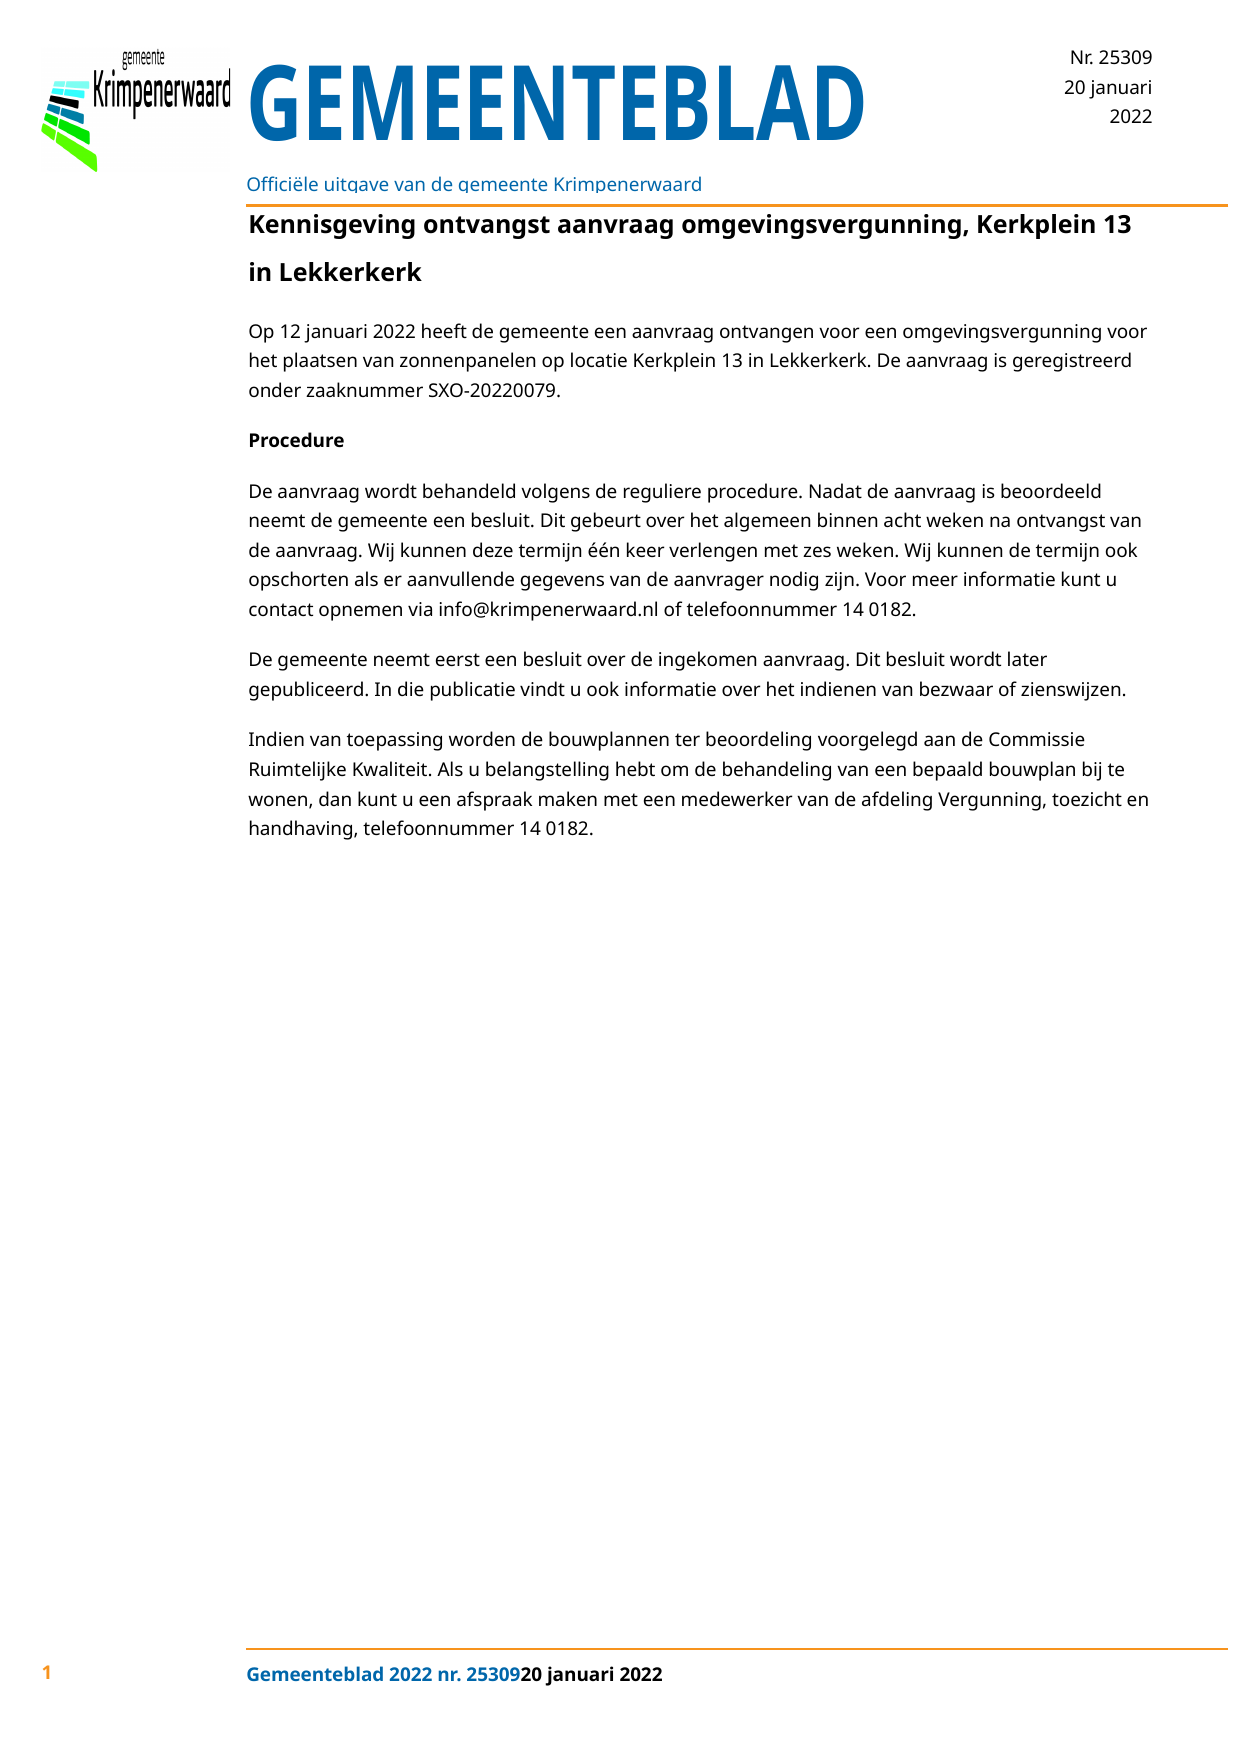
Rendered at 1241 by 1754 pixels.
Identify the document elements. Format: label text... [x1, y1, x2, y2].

text Op 12 januari 2022 heeft de gemeente een aanvraag ontvangen voor een omgevingsvergunning voor het plaatsen van zonnenpanelen op locatie Kerkplein 13 in Lekkerkerk. De aanvraag is geregistreerd onder zaaknummer SXO-20220079. [248, 318, 1152, 403]
text Indien van toepassing worden de bouwplannen ter beoordeling voorgelegd aan de Commissie Ruimtelijke Kwaliteit. Als u belangstelling hebt om de behandeling van een bepaald bouwplan bij te wonen, dan kunt u een afspraak maken met een medewerker van de afdeling Vergunning, toezicht en handhaving, telefoonnummer 14 0182. [248, 727, 1152, 841]
picture [41, 47, 231, 172]
text Kennisgeving ontvangst aanvraag omgevingsvergunning, Kerkplein 13 in Lekkerkerk [248, 207, 1152, 288]
text De gemeente neemt eerst een besluit over de ingekomen aanvraag. Dit besluit wordt later gepubliceerd. In die publicatie vindt u ook informatie over het indienen van bezwaar of zienswijzen. [248, 647, 1152, 702]
text De aanvraag wordt behandeld volgens de reguliere procedure. Nadat de aanvraag is beoordeeld neemt de gemeente een besluit. Dit gebeurt over het algemeen binnen acht weken na ontvangst van de aanvraag. Wij kunnen deze termijn één keer verlengen met zes weken. Wij kunnen de termijn ook opschorten als er aanvullende gegevens van de aanvrager nodig zijn. Voor meer informatie kunt u contact opnemen via info@krimpenerwaard.nl of telefoonnummer 14 0182. [248, 478, 1152, 622]
text Procedure [248, 427, 1152, 453]
